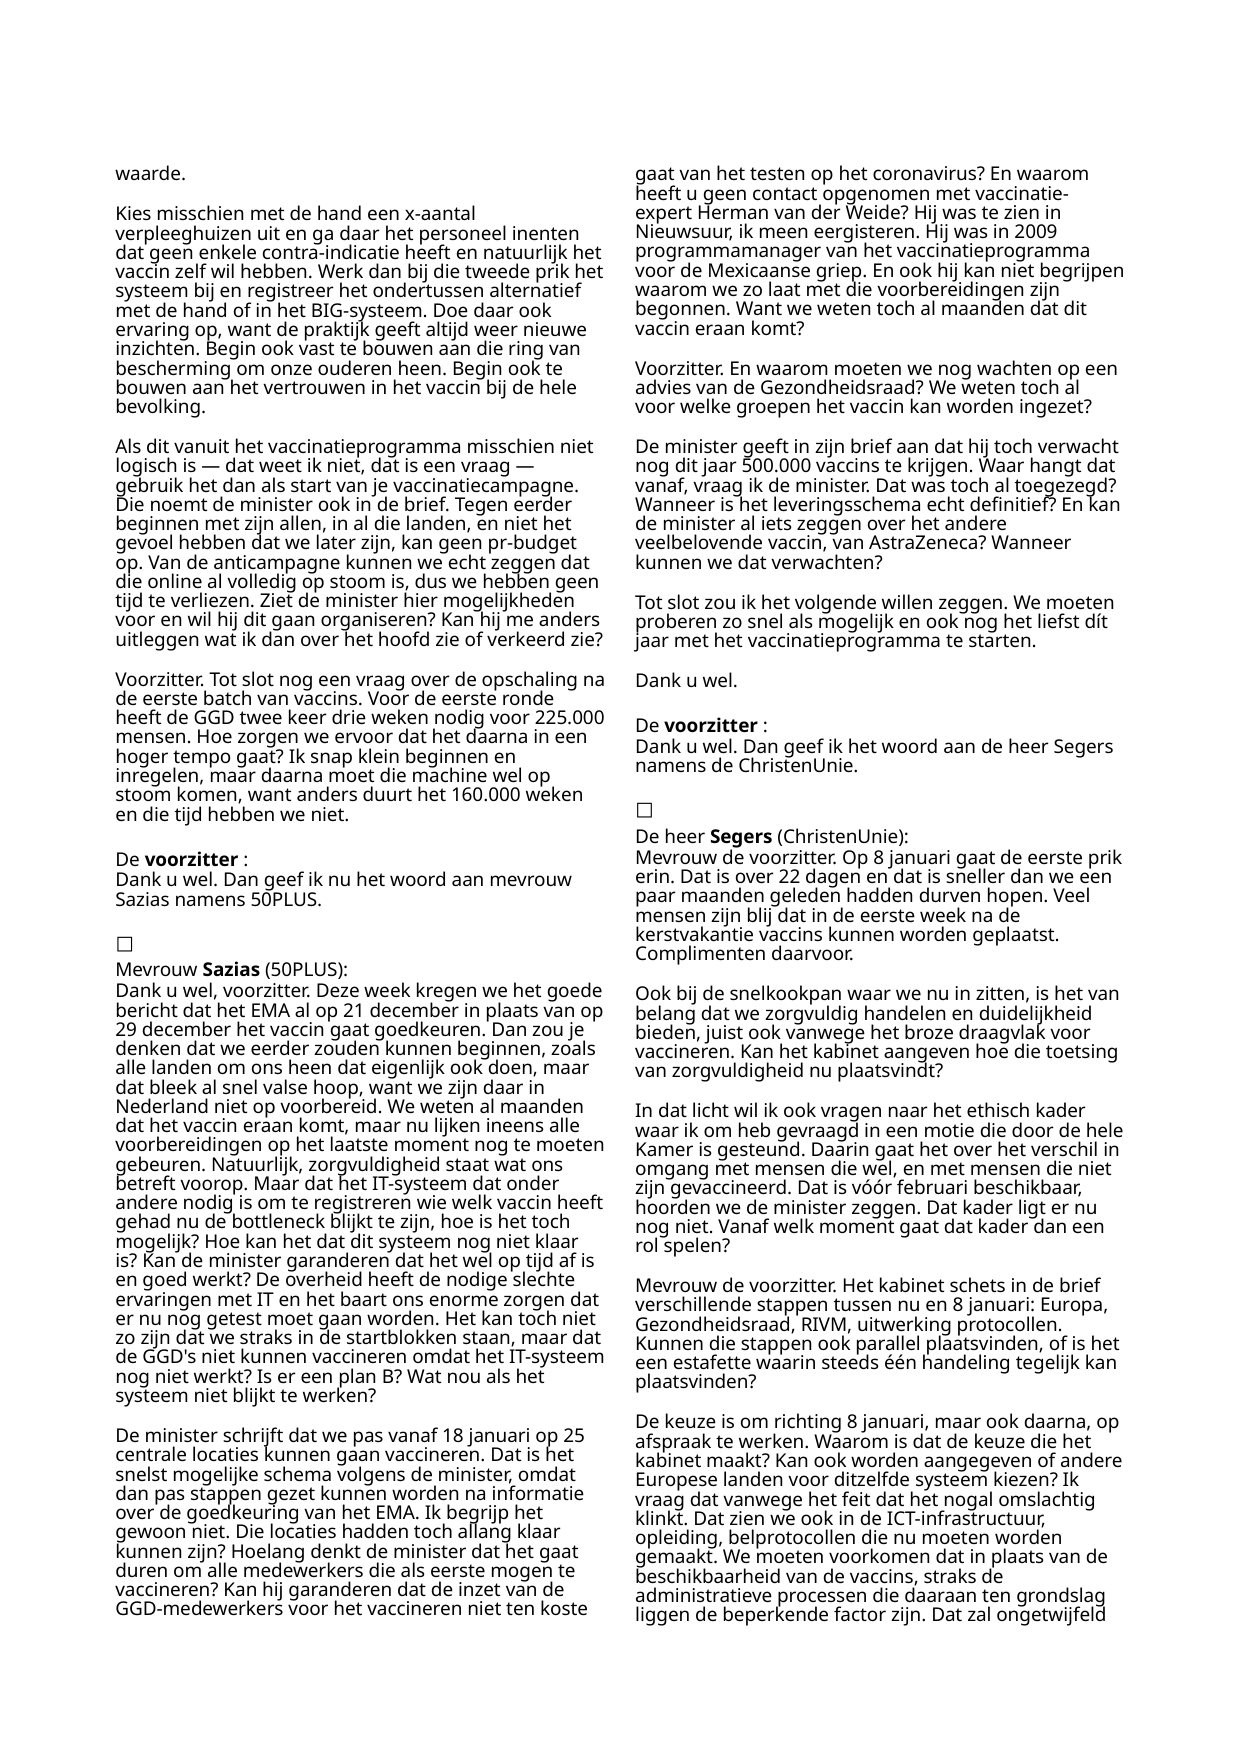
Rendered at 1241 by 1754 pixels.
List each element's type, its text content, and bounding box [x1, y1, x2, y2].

text Mevrouw de voorzitter. Op 8 januari gaat de eerste prik erin. Dat is over 22 dagen en dat is sneller dan we een paar maanden geleden hadden durven hopen. Veel mensen zijn blij dat in de eerste week na de kerstvakantie vaccins kunnen worden geplaatst. Complimenten daarvoor. [635, 849, 1125, 964]
text De voorzitter : [115, 846, 605, 871]
text Dank u wel. Dan geef ik nu het woord aan mevrouw Sazias namens 50PLUS. [115, 871, 605, 910]
text Voorzitter. Tot slot nog een vraag over de opschaling na de eerste batch van vaccins. Voor de eerste ronde heeft de GGD twee keer drie weken nodig voor 225.000 mensen. Hoe zorgen we ervoor dat het daarna in een hoger tempo gaat? Ik snap klein beginnen en inregelen, maar daarna moet die machine wel op stoom komen, want anders duurt het 160.000 weken en die tijd hebben we niet. [115, 671, 605, 825]
text De minister geeft in zijn brief aan dat hij toch verwacht nog dit jaar 500.000 vaccins te krijgen. Waar hangt dat vanaf, vraag ik de minister. Dat was toch al toegezegd? Wanneer is het leveringsschema echt definitief? En kan de minister al iets zeggen over het andere veelbelovende vaccin, van AstraZeneca? Wanneer kunnen we dat verwachten? [635, 438, 1125, 573]
text Dank u wel, voorzitter. Deze week kregen we het goede bericht dat het EMA al op 21 december in plaats van op 29 december het vaccin gaat goedkeuren. Dan zou je denken dat we eerder zouden kunnen beginnen, zoals alle landen om ons heen dat eigenlijk ook doen, maar dat bleek al snel valse hoop, want we zijn daar in Nederland niet op voorbereid. We weten al maanden dat het vaccin eraan komt, maar nu lijken ineens alle voorbereidingen op het laatste moment nog te moeten gebeuren. Natuurlijk, zorgvuldigheid staat wat ons betreft voorop. Maar dat het IT-systeem dat onder andere nodig is om te registreren wie welk vaccin heeft gehad nu de bottleneck blijkt te zijn, hoe is het toch mogelijk? Hoe kan het dat dit systeem nog niet klaar is? Kan de minister garanderen dat het wel op tijd af is en goed werkt? De overheid heeft de nodige slechte ervaringen met IT en het baart ons enorme zorgen dat er nu nog getest moet gaan worden. Het kan toch niet zo zijn dat we straks in de startblokken staan, maar dat de GGD's niet kunnen vaccineren omdat het IT-systeem nog niet werkt? Is er een plan B? Wat nou als het systeem niet blijkt te werken? [115, 982, 605, 1406]
text Dank u wel. Dan geef ik het woord aan de heer Segers namens de ChristenUnie. [635, 738, 1125, 777]
text Voorzitter. En waarom moeten we nog wachten op een advies van de Gezondheidsraad? We weten toch al voor welke groepen het vaccin kan worden ingezet? [635, 359, 1125, 417]
text Mevrouw Sazias (50PLUS): [115, 957, 605, 982]
text Mevrouw de voorzitter. Het kabinet schets in de brief verschillende stappen tussen nu en 8 januari: Europa, Gezondheidsraad, RIVM, uitwerking protocollen. Kunnen die stappen ook parallel plaatsvinden, of is het een estafette waarin steeds één handeling tegelijk kan plaatsvinden? [635, 1277, 1125, 1393]
text Dank u wel. [635, 672, 1125, 691]
text De heer Segers (ChristenUnie): [635, 823, 1125, 849]
text Als dit vanuit het vaccinatieprogramma misschien niet logisch is — dat weet ik niet, dat is een vraag — gebruik het dan als start van je vaccinatiecampagne. Die noemt de minister ook in de brief. Tegen eerder beginnen met zijn allen, in al die landen, en niet het gevoel hebben dat we later zijn, kan geen pr-budget op. Van de anticampagne kunnen we echt zeggen dat die online al volledig op stoom is, dus we hebben geen tijd te verliezen. Ziet de minister hier mogelijkheden voor en wil hij dit gaan organiseren? Kan hij me anders uitleggen wat ik dan over het hoofd zie of verkeerd zie? [115, 438, 605, 650]
text De minister schrijft dat we pas vanaf 18 januari op 25 centrale locaties kunnen gaan vaccineren. Dat is het snelst mogelijke schema volgens de minister, omdat dan pas stappen gezet kunnen worden na informatie over de goedkeuring van het EMA. Ik begrijp het gewoon niet. Die locaties hadden toch allang klaar kunnen zijn? Hoelang denkt de minister dat het gaat duren om alle medewerkers die als eerste mogen te vaccineren? Kan hij garanderen dat de inzet van de GGD-medewerkers voor het vaccineren niet ten koste [115, 1427, 605, 1620]
text gaat van het testen op het coronavirus? En waarom heeft u geen contact opgenomen met vaccinatie-expert Herman van der Weide? Hij was te zien in Nieuwsuur, ik meen eergisteren. Hij was in 2009 programmamanager van het vaccinatieprogramma voor de Mexicaanse griep. En ook hij kan niet begrijpen waarom we zo laat met die voorbereidingen zijn begonnen. Want we weten toch al maanden dat dit vaccin eraan komt? [635, 165, 1125, 339]
text De voorzitter : [635, 712, 1125, 738]
text ⬜ [115, 931, 605, 957]
text In dat licht wil ik ook vragen naar het ethisch kader waar ik om heb gevraagd in een motie die door de hele Kamer is gesteund. Daarin gaat het over het verschil in omgang met mensen die wel, en met mensen die niet zijn gevaccineerd. Dat is vóór februari beschikbaar, hoorden we de minister zeggen. Dat kader ligt er nu nog niet. Vanaf welk moment gaat dat kader dan een rol spelen? [635, 1102, 1125, 1256]
text Kies misschien met de hand een x-aantal verpleeghuizen uit en ga daar het personeel inenten dat geen enkele contra-indicatie heeft en natuurlijk het vaccin zelf wil hebben. Werk dan bij die tweede prik het systeem bij en registreer het ondertussen alternatief met de hand of in het BIG-systeem. Doe daar ook ervaring op, want de praktijk geeft altijd weer nieuwe inzichten. Begin ook vast te bouwen aan die ring van bescherming om onze ouderen heen. Begin ook te bouwen aan het vertrouwen in het vaccin bij de hele bevolking. [115, 205, 605, 417]
text ⬜ [635, 797, 1125, 823]
text De keuze is om richting 8 januari, maar ook daarna, op afspraak te werken. Waarom is dat de keuze die het kabinet maakt? Kan ook worden aangegeven of andere Europese landen voor ditzelfde systeem kiezen? Ik vraag dat vanwege het feit dat het nogal omslachtig klinkt. Dat zien we ook in de ICT-infrastructuur, opleiding, belprotocollen die nu moeten worden gemaakt. We moeten voorkomen dat in plaats van de beschikbaarheid van de vaccins, straks de administratieve processen die daaraan ten grondslag liggen de beperkende factor zijn. Dat zal ongetwijfeld [635, 1413, 1125, 1626]
text waarde. [115, 165, 605, 184]
text Ook bij de snelkookpan waar we nu in zitten, is het van belang dat we zorgvuldig handelen en duidelijkheid bieden, juist ook vanwege het broze draagvlak voor vaccineren. Kan het kabinet aangeven hoe die toetsing van zorgvuldigheid nu plaatsvindt? [635, 985, 1125, 1082]
text Tot slot zou ik het volgende willen zeggen. We moeten proberen zo snel als mogelijk en ook nog het liefst dít jaar met het vaccinatieprogramma te starten. [635, 594, 1125, 651]
